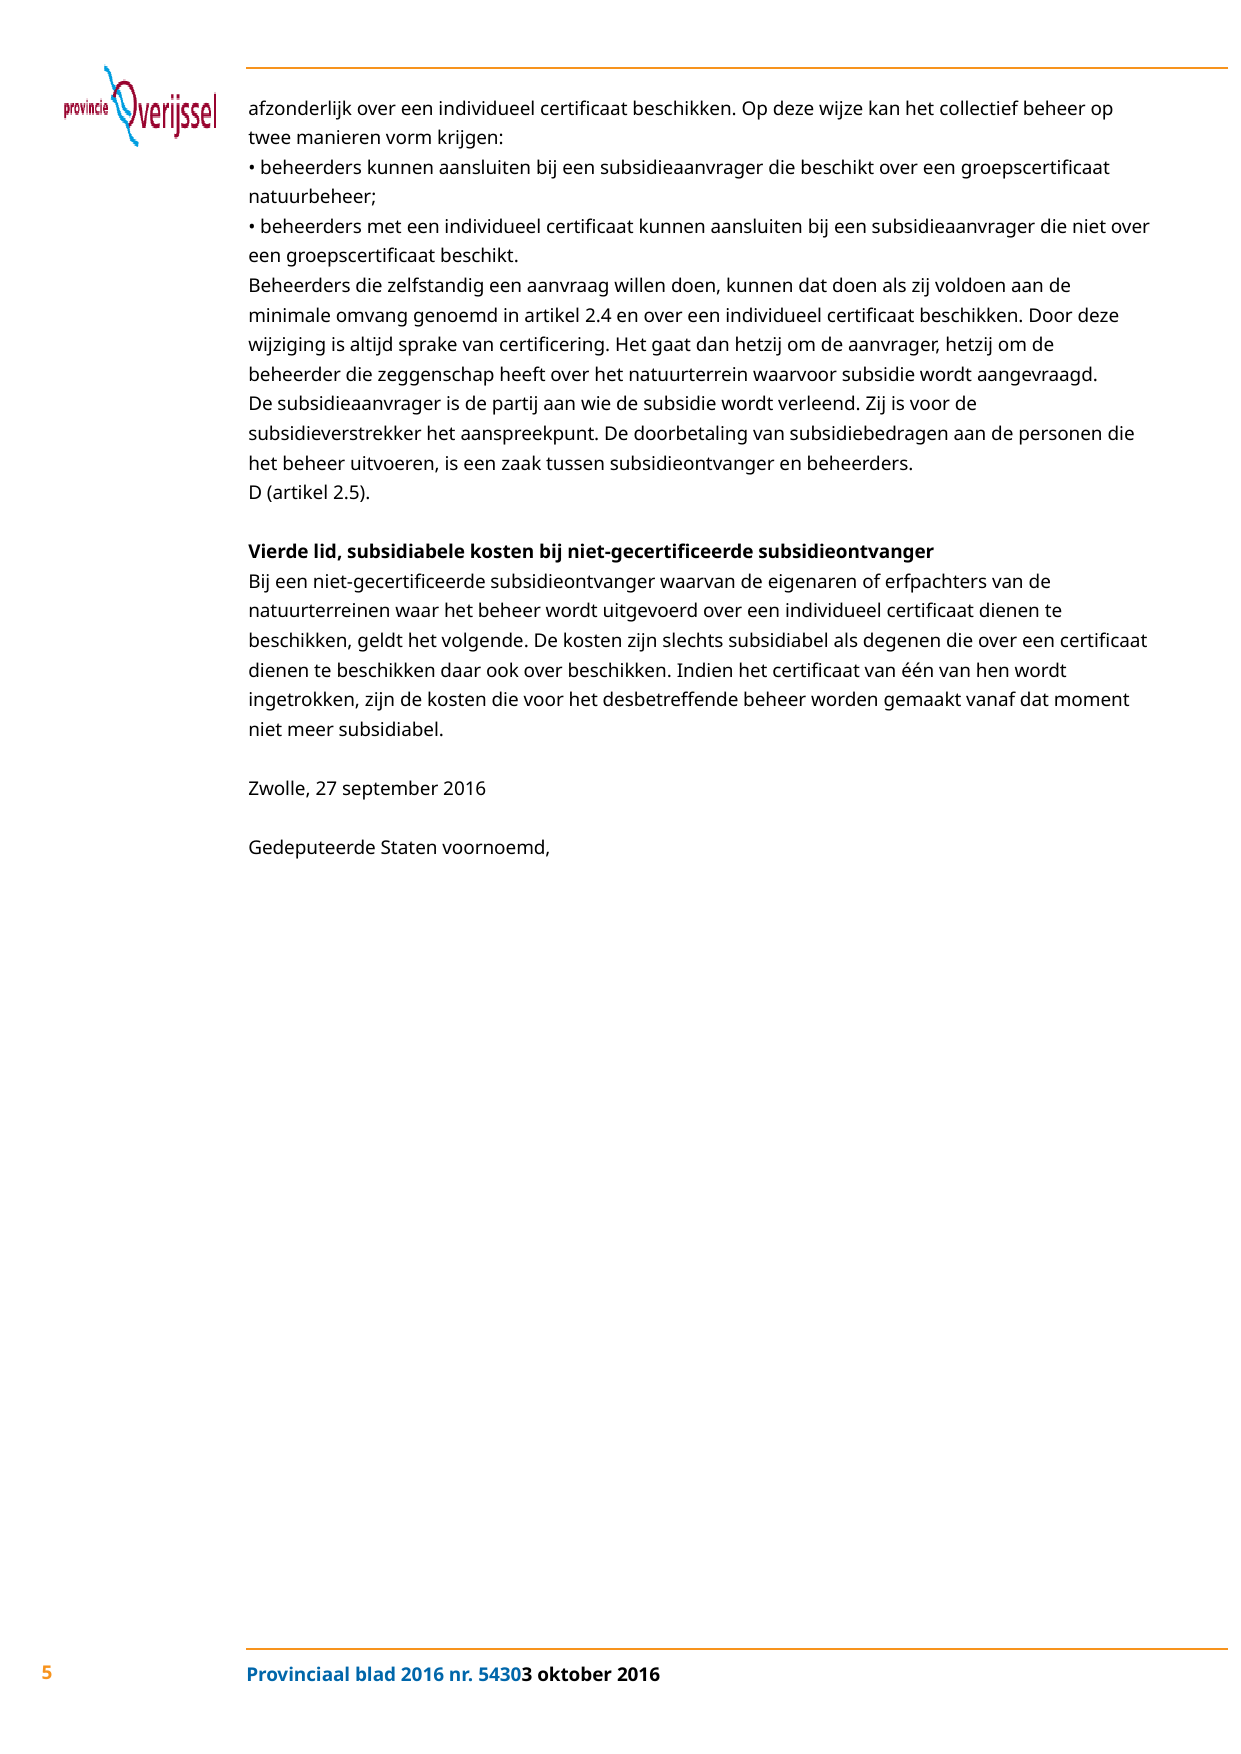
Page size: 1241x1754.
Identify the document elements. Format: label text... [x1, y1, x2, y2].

text • beheerders kunnen aansluiten bij een subsidieaanvrager die beschikt over een groepscertificaat natuurbeheer; [248, 154, 1152, 209]
text Vierde lid, subsidiabele kosten bij niet-gecertificeerde subsidieontvanger [248, 538, 1152, 564]
text • beheerders met een individueel certificaat kunnen aansluiten bij een subsidieaanvrager die niet over een groepscertificaat beschikt. [248, 213, 1152, 268]
text afzonderlijk over een individueel certificaat beschikken. Op deze wijze kan het collectief beheer op twee manieren vorm krijgen: [248, 95, 1152, 150]
text Zwolle, 27 september 2016 [248, 775, 1152, 801]
text De subsidieaanvrager is de partij aan wie de subsidie wordt verleend. Zij is voor de subsidieverstrekker het aanspreekpunt. De doorbetaling van subsidiebedragen aan de personen die het beheer uitvoeren, is een zaak tussen subsidieontvanger en beheerders. [248, 391, 1152, 476]
picture [41, 47, 231, 172]
text Bij een niet-gecertificeerde subsidieontvanger waarvan de eigenaren of erfpachters van de natuurterreinen waar het beheer wordt uitgevoerd over een individueel certificaat dienen te beschikken, geldt het volgende. De kosten zijn slechts subsidiabel als degenen die over een certificaat dienen te beschikken daar ook over beschikken. Indien het certificaat van één van hen wordt ingetrokken, zijn de kosten die voor het desbetreffende beheer worden gemaakt vanaf dat moment niet meer subsidiabel. [248, 568, 1152, 742]
text Gedeputeerde Staten voornoemd, [248, 834, 1152, 860]
text Beheerders die zelfstandig een aanvraag willen doen, kunnen dat doen als zij voldoen aan de minimale omvang genoemd in artikel 2.4 en over een individueel certificaat beschikken. Door deze wijziging is altijd sprake van certificering. Het gaat dan hetzij om de aanvrager, hetzij om de beheerder die zeggenschap heeft over het natuurterrein waarvoor subsidie wordt aangevraagd. [248, 272, 1152, 387]
text D (artikel 2.5). [248, 479, 1152, 505]
